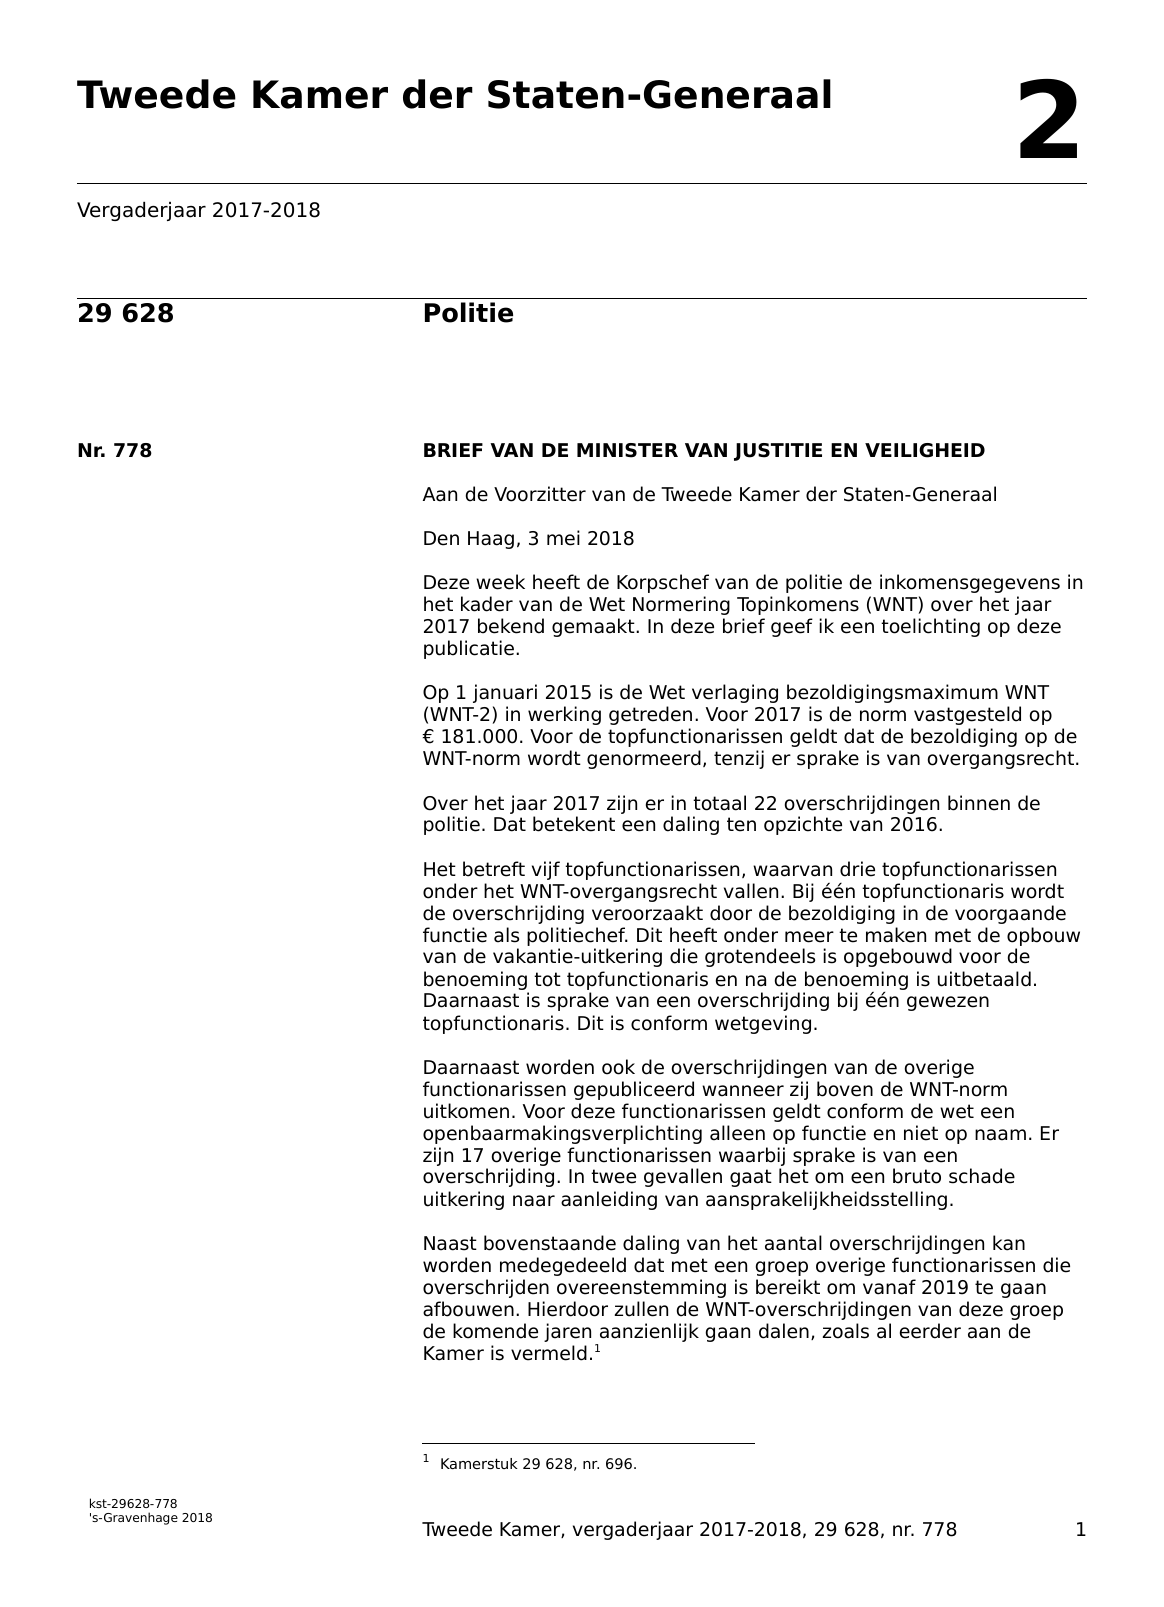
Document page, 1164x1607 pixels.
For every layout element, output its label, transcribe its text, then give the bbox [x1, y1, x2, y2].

text Op 1 januari 2015 is de Wet verlaging bezoldigingsmaximum WNT (WNT-2) in werking getreden. Voor 2017 is de norm vastgesteld op € 181.000. Voor de topfunctionarissen geldt dat de bezoldiging op de WNT-norm wordt genormeerd, tenzij er sprake is van overgangsrecht. [422, 682, 1087, 770]
table_cell Vergaderjaar 2017-2018 [77, 184, 1087, 298]
subtitle 29 628 Politie [77, 299, 1087, 329]
table_header Tweede Kamer der Staten-Generaal [77, 59, 886, 183]
text Den Haag, 3 mei 2018 [422, 528, 1087, 550]
text 's-Gravenhage 2018 [88, 1511, 323, 1525]
text Kamerstuk 29 628, nr. 696. [422, 1452, 1087, 1474]
text Naast bovenstaande daling van het aantal overschrijdingen kan worden medegedeeld dat met een groep overige functionarissen die overschrijden overeenstemming is bereikt om vanaf 2019 te gaan afbouwen. Hierdoor zullen de WNT-overschrijdingen van deze groep de komende jaren aanzienlijk gaan dalen, zoals al eerder aan de Kamer is vermeld. [422, 1233, 1087, 1364]
text Deze week heeft de Korpschef van de politie de inkomensgegevens in het kader van de Wet Normering Topinkomens (WNT) over het jaar 2017 bekend gemaakt. In deze brief geef ik een toelichting op deze publicatie. [422, 572, 1087, 660]
table_header 2 [886, 59, 1087, 183]
text Over het jaar 2017 zijn er in totaal 22 overschrijdingen binnen de politie. Dat betekent een daling ten opzichte van 2016. [422, 792, 1087, 836]
text Daarnaast worden ook de overschrijdingen van de overige functionarissen gepubliceerd wanneer zij boven de WNT-norm uitkomen. Voor deze functionarissen geldt conform de wet een openbaarmakingsverplichting alleen op functie en niet op naam. Er zijn 17 overige functionarissen waarbij sprake is van een overschrijding. In twee gevallen gaat het om een bruto schade uitkering naar aanleiding van aansprakelijkheidsstelling. [422, 1057, 1087, 1210]
text kst-29628-778 [88, 1497, 323, 1511]
subtitle Nr. 778 BRIEF VAN DE MINISTER VAN JUSTITIE EN VEILIGHEID [77, 440, 1087, 462]
text Het betreft vijf topfunctionarissen, waarvan drie topfunctionarissen onder het WNT-overgangsrecht vallen. Bij één topfunctionaris wordt de overschrijding veroorzaakt door de bezoldiging in de voorgaande functie als politiechef. Dit heeft onder meer te maken met de opbouw van de vakantie-uitkering die grotendeels is opgebouwd voor de benoeming tot topfunctionaris en na de benoeming is uitbetaald. Daarnaast is sprake van een overschrijding bij één gewezen topfunctionaris. Dit is conform wetgeving. [422, 858, 1087, 1034]
text Aan de Voorzitter van de Tweede Kamer der Staten-Generaal [422, 484, 1087, 506]
